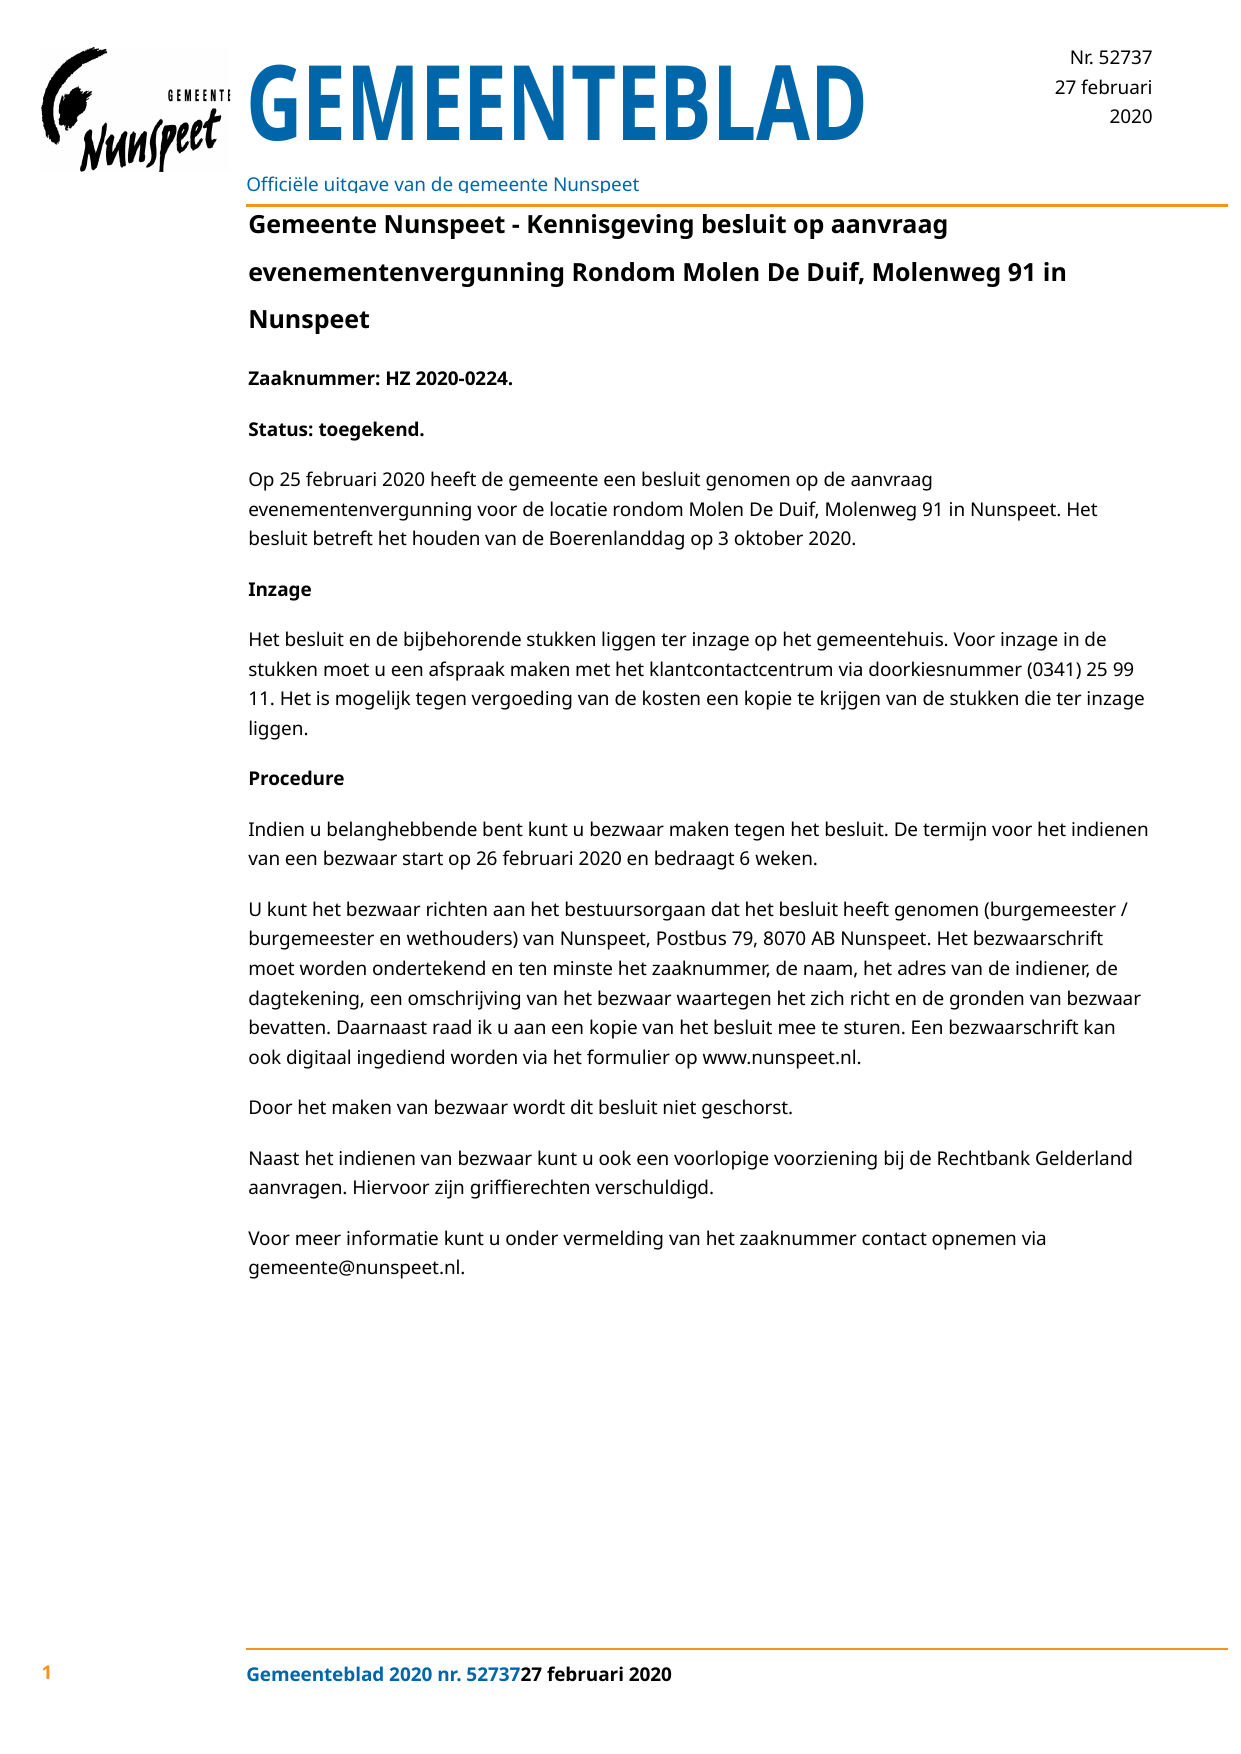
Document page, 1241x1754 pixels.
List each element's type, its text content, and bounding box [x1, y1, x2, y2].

text Voor meer informatie kunt u onder vermelding van het zaaknummer contact opnemen via gemeente@nunspeet.nl. [248, 1225, 1152, 1280]
text Door het maken van bezwaar wordt dit besluit niet geschorst. [248, 1094, 1152, 1120]
text Het besluit en de bijbehorende stukken liggen ter inzage op het gemeentehuis. Voor inzage in de stukken moet u een afspraak maken met het klantcontactcentrum via doorkiesnummer (0341) 25 99 11. Het is mogelijk tegen vergoeding van de kosten een kopie te krijgen van de stukken die ter inzage liggen. [248, 626, 1152, 741]
text Indien u belanghebbende bent kunt u bezwaar maken tegen het besluit. De termijn voor het indienen van een bezwaar start op 26 februari 2020 en bedraagt 6 weken. [248, 816, 1152, 871]
text U kunt het bezwaar richten aan het bestuursorgaan dat het besluit heeft genomen (burgemeester / burgemeester en wethouders) van Nunspeet, Postbus 79, 8070 AB Nunspeet. Het bezwaarschrift moet worden ondertekend en ten minste het zaaknummer, de naam, het adres van de indiener, de dagtekening, een omschrijving van het bezwaar waartegen het zich richt en de gronden van bezwaar bevatten. Daarnaast raad ik u aan een kopie van het besluit mee te sturen. Een bezwaarschrift kan ook digitaal ingediend worden via het formulier op www.nunspeet.nl. [248, 896, 1152, 1069]
text Gemeente Nunspeet - Kennisgeving besluit op aanvraag evenementenvergunning Rondom Molen De Duif, Molenweg 91 in Nunspeet [248, 207, 1152, 336]
text Inzage [248, 576, 1152, 602]
text Op 25 februari 2020 heeft de gemeente een besluit genomen op de aanvraag evenementenvergunning voor de locatie rondom Molen De Duif, Molenweg 91 in Nunspeet. Het besluit betreft het houden van de Boerenlanddag op 3 oktober 2020. [248, 466, 1152, 551]
text Procedure [248, 766, 1152, 791]
text Zaaknummer: HZ 2020-0224. [248, 366, 1152, 391]
picture [41, 47, 231, 172]
text Status: toegekend. [248, 416, 1152, 442]
text Naast het indienen van bezwaar kunt u ook een voorlopige voorziening bij de Rechtbank Gelderland aanvragen. Hiervoor zijn griffierechten verschuldigd. [248, 1145, 1152, 1200]
